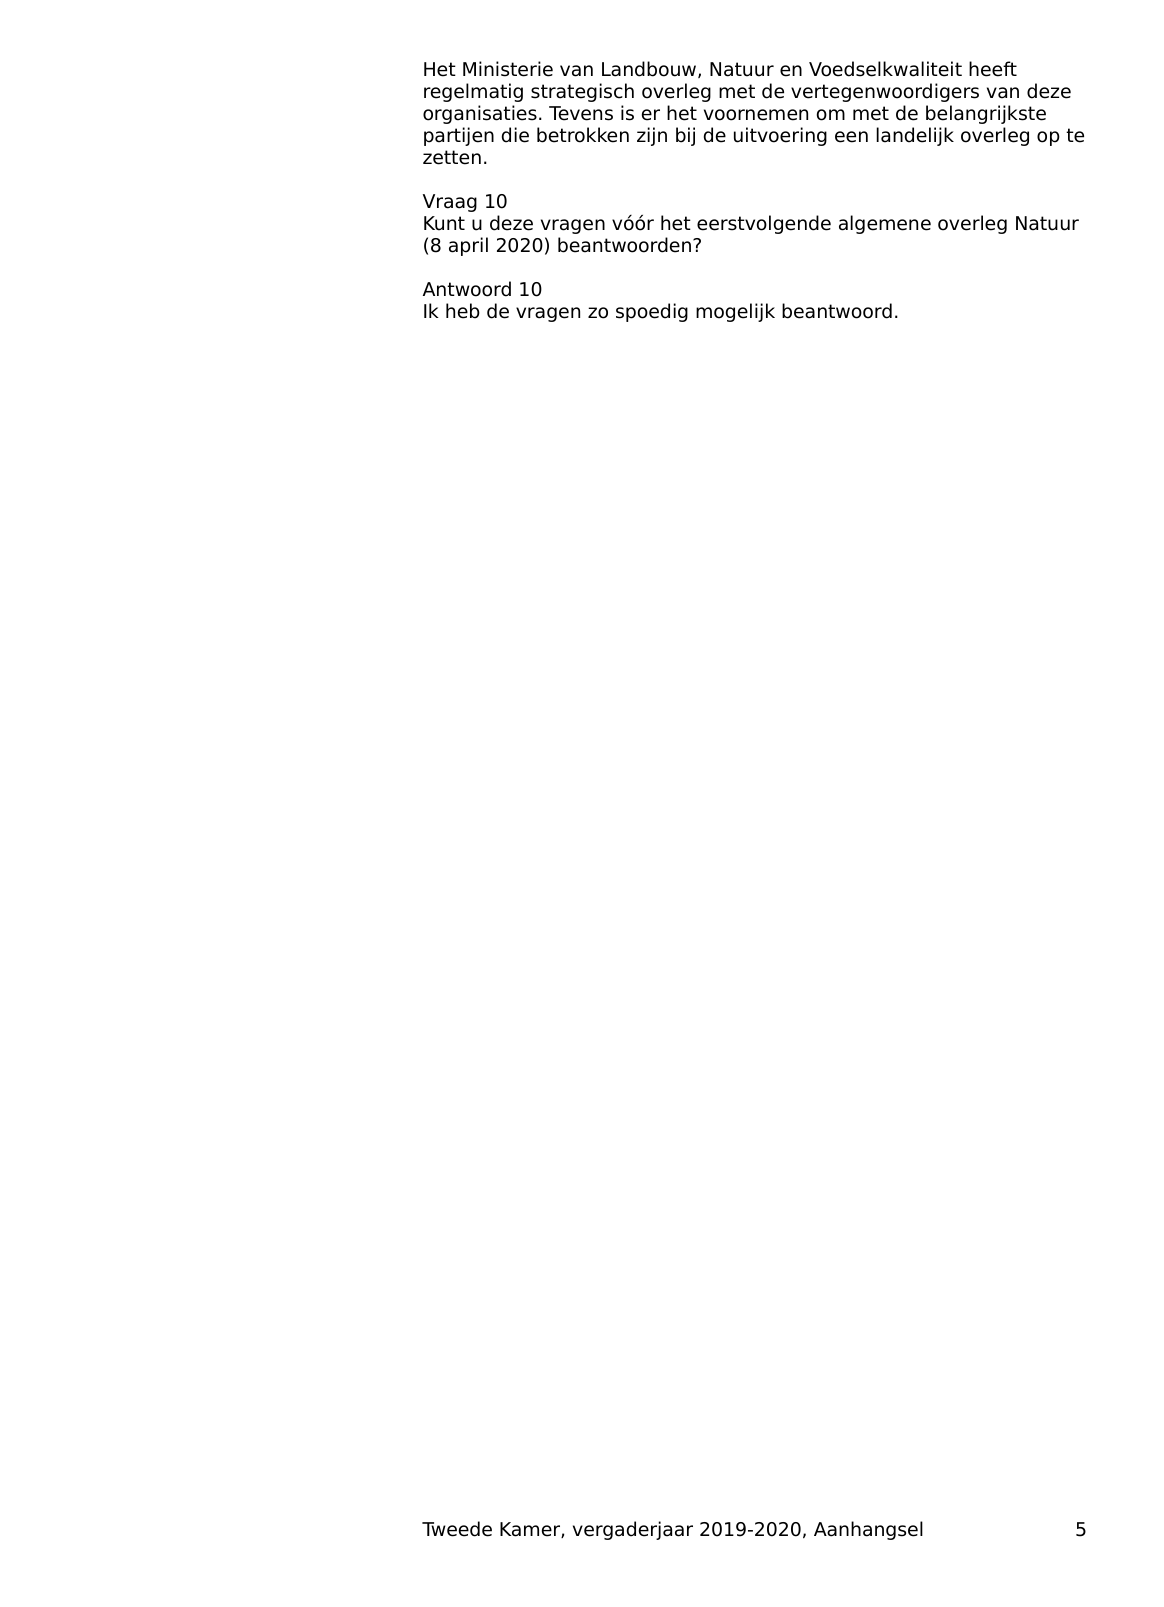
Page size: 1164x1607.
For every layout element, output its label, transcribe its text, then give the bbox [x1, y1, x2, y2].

text Kunt u deze vragen vóór het eerstvolgende algemene overleg Natuur (8 april 2020) beantwoorden? [422, 213, 1087, 257]
text Antwoord 10 [422, 279, 1087, 301]
text Het Ministerie van Landbouw, Natuur en Voedselkwaliteit heeft regelmatig strategisch overleg met de vertegenwoordigers van deze organisaties. Tevens is er het voornemen om met de belangrijkste partijen die betrokken zijn bij de uitvoering een landelijk overleg op te zetten. [422, 59, 1087, 169]
text Vraag 10 [422, 191, 1087, 213]
text Ik heb de vragen zo spoedig mogelijk beantwoord. [422, 301, 1087, 323]
